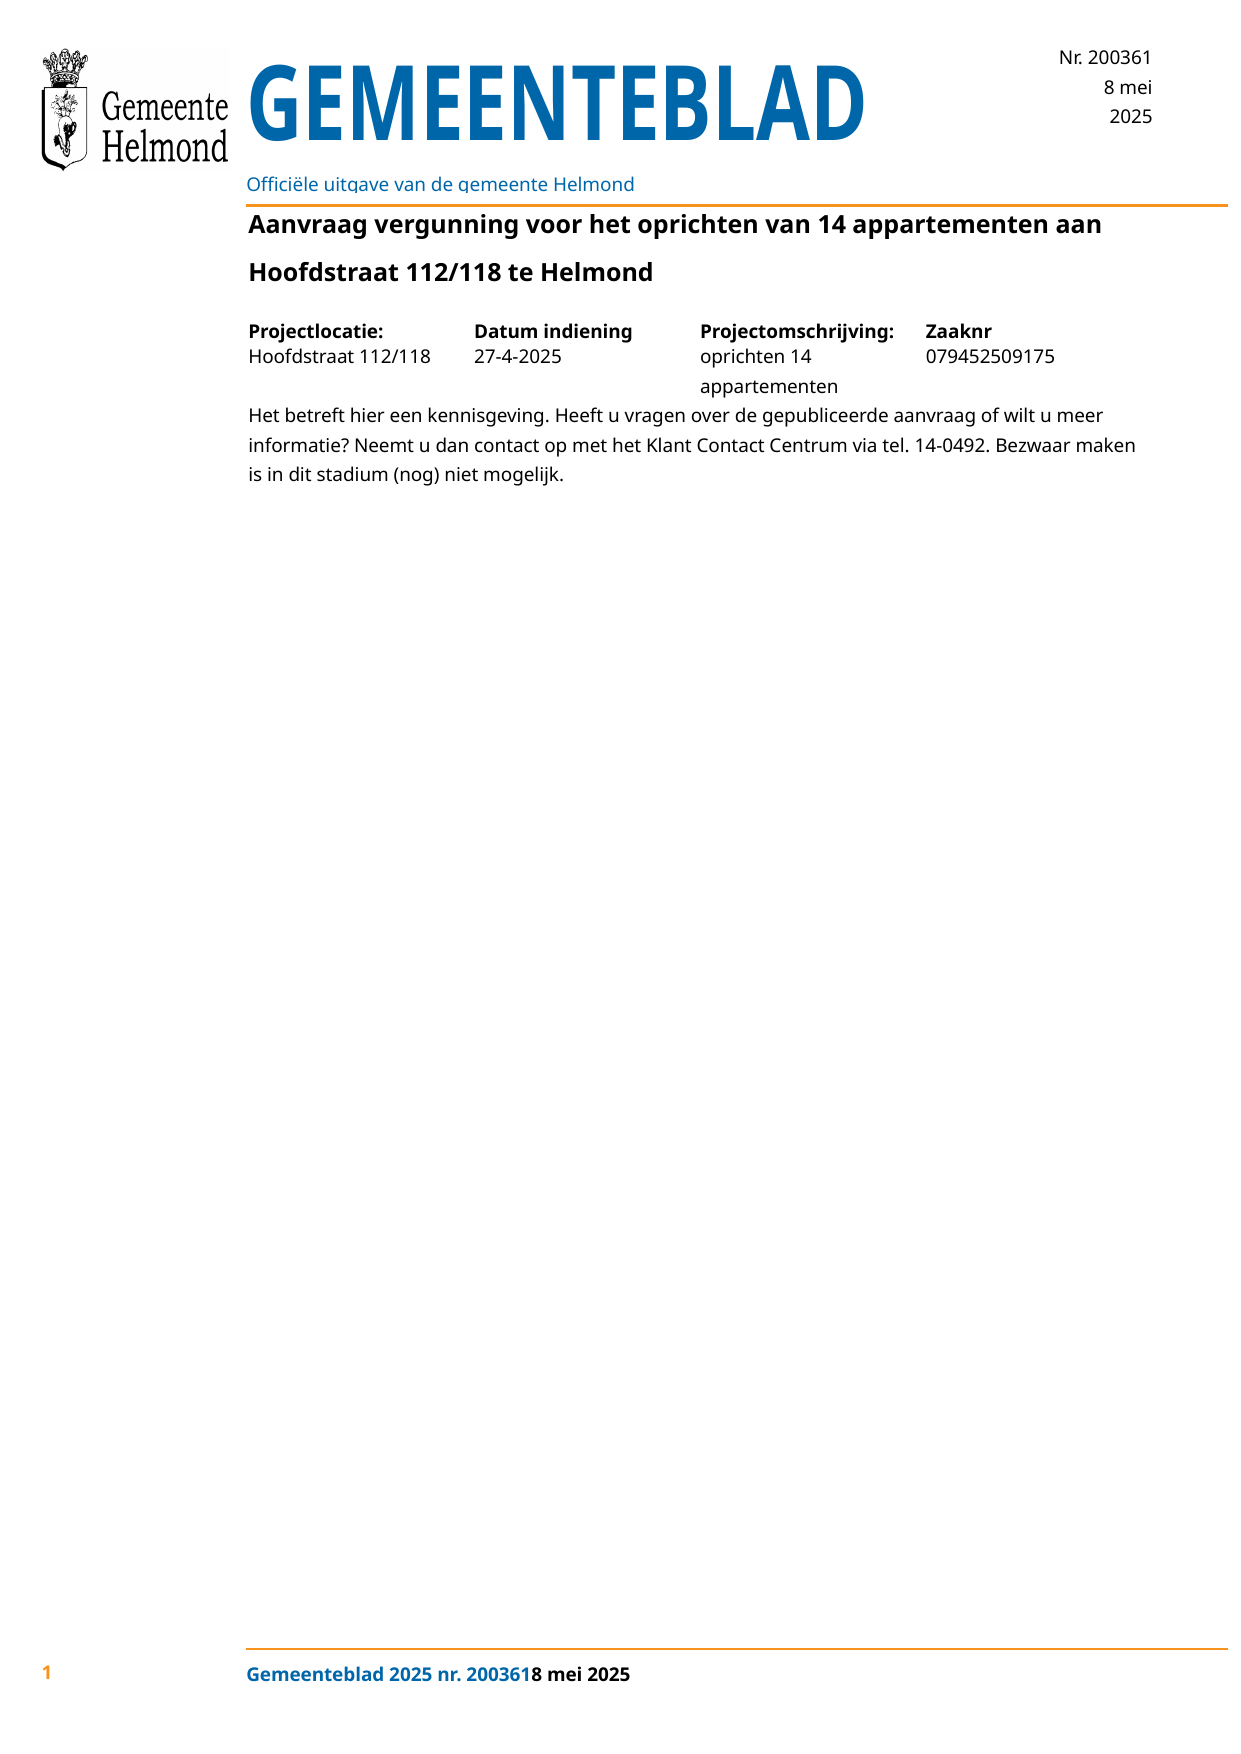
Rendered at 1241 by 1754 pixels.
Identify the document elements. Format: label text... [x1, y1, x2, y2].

table_cell Hoofdstraat 112/118 [248, 344, 474, 399]
table_cell 079452509175 [926, 344, 1152, 399]
table_cell 27-4-2025 [474, 344, 700, 399]
picture [41, 47, 231, 172]
text Aanvraag vergunning voor het oprichten van 14 appartementen aan Hoofdstraat 112/118 te Helmond [248, 207, 1152, 288]
table_cell oprichten 14 appartementen [700, 344, 926, 399]
text Het betreft hier een kennisgeving. Heeft u vragen over de gepubliceerde aanvraag of wilt u meer informatie? Neemt u dan contact op met het Klant Contact Centrum via tel. 14-0492. Bezwaar maken is in dit stadium (nog) niet mogelijk. [248, 402, 1152, 487]
table_header Zaaknr [926, 318, 1152, 344]
table_header Projectomschrijving: [700, 318, 926, 344]
table_header Projectlocatie: [248, 318, 474, 344]
table_header Datum indiening [474, 318, 700, 344]
